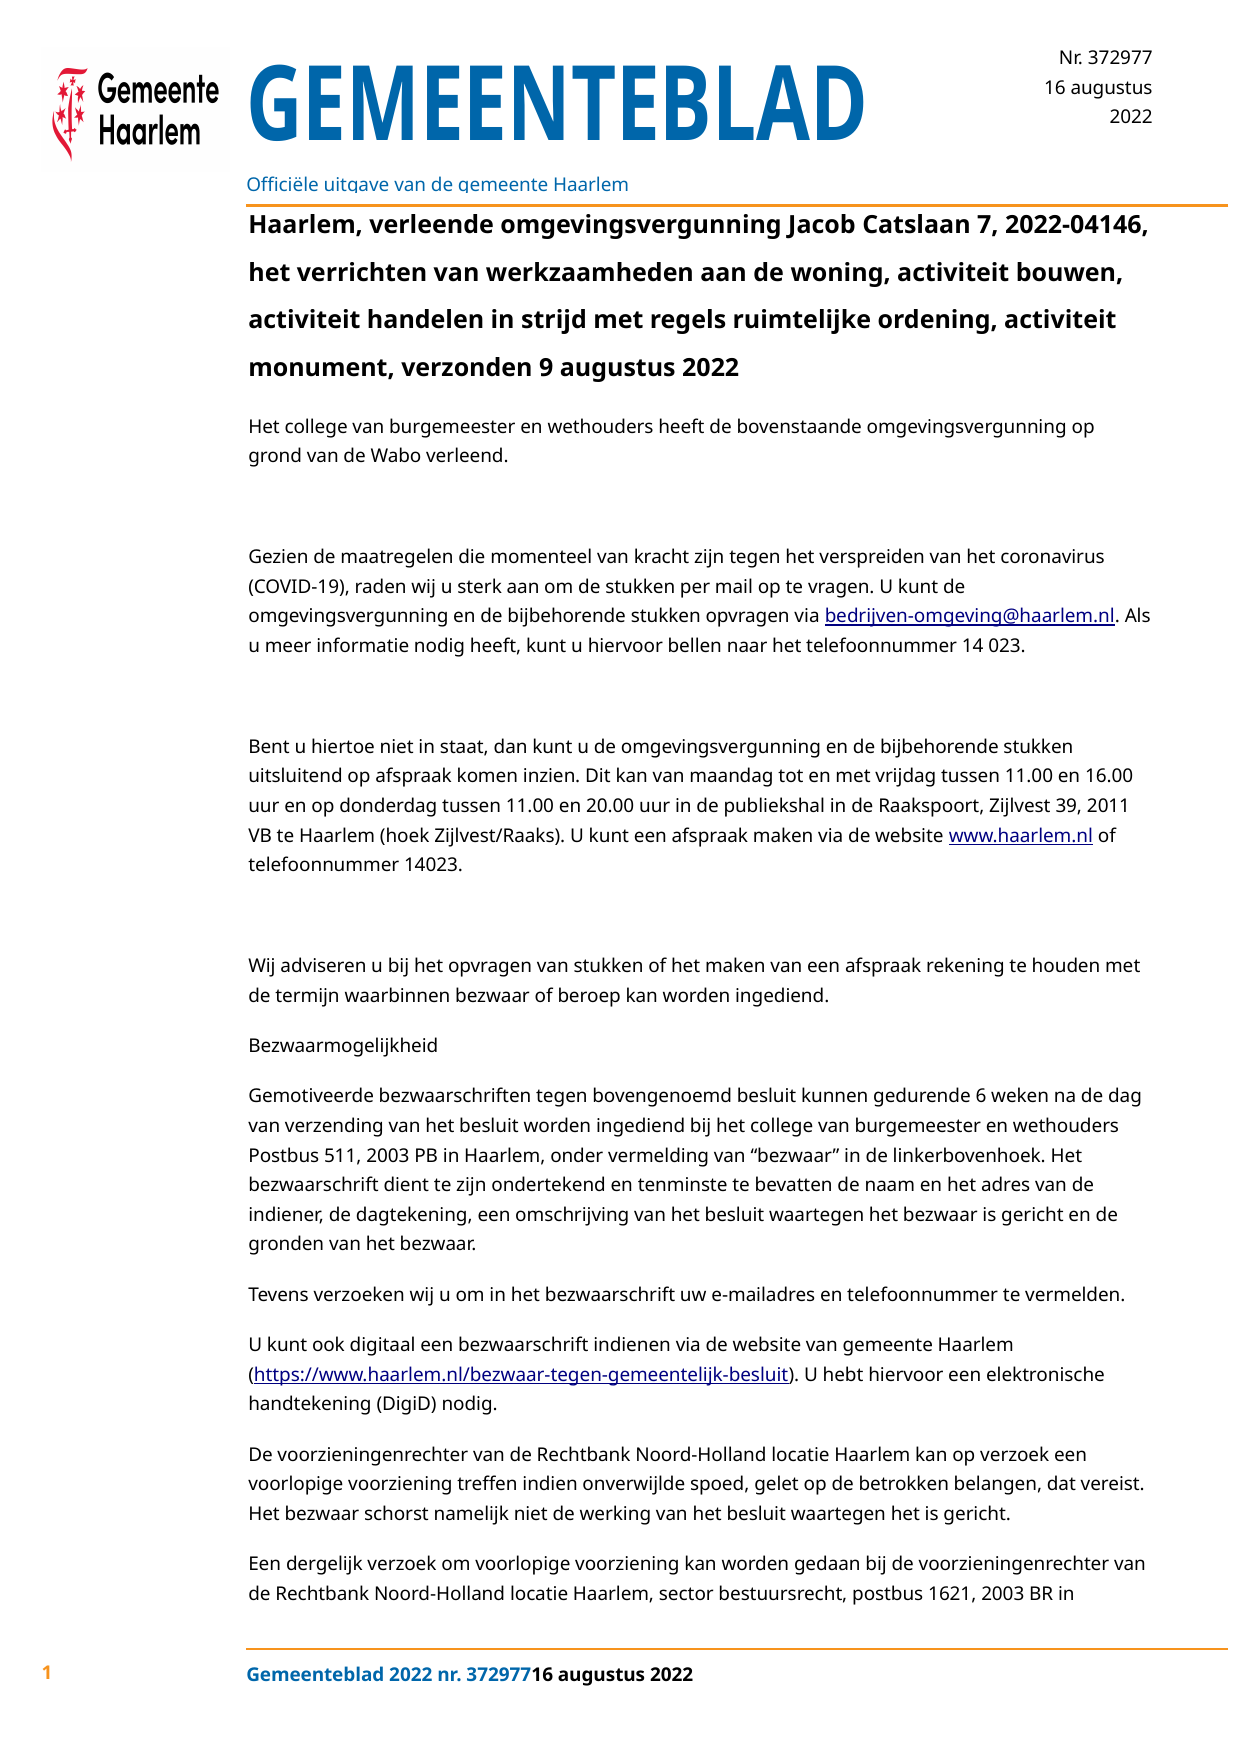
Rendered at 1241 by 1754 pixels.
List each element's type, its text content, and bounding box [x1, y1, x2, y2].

text Wij adviseren u bij het opvragen van stukken of het maken van een afspraak rekening te houden met de termijn waarbinnen bezwaar of beroep kan worden ingediend. [248, 952, 1152, 1008]
text Tevens verzoeken wij u om in het bezwaarschrift uw e-mailadres en telefoonnummer te vermelden. [248, 1281, 1152, 1307]
text U kunt ook digitaal een bezwaarschrift indienen via de website van gemeente Haarlem (https://www.haarlem.nl/bezwaar-tegen-gemeentelijk-besluit). U hebt hiervoor een elektronische handtekening (DigiD) nodig. [248, 1331, 1152, 1416]
text De voorzieningenrechter van de Rechtbank Noord-Holland locatie Haarlem kan op verzoek een voorlopige voorziening treffen indien onverwijlde spoed, gelet op de betrokken belangen, dat vereist. Het bezwaar schorst namelijk niet de werking van het besluit waartegen het is gericht. [248, 1441, 1152, 1526]
text Een dergelijk verzoek om voorlopige voorziening kan worden gedaan bij de voorzieningenrechter van de Rechtbank Noord-Holland locatie Haarlem, sector bestuursrecht, postbus 1621, 2003 BR in [248, 1551, 1152, 1606]
text Bezwaarmogelijkheid [248, 1032, 1152, 1058]
picture [41, 47, 231, 172]
text Gemotiveerde bezwaarschriften tegen bovengenoemd besluit kunnen gedurende 6 weken na de dag van verzending van het besluit worden ingediend bij het college van burgemeester en wethouders Postbus 511, 2003 PB in Haarlem, onder vermelding van “bezwaar” in de linkerbovenhoek. Het bezwaarschrift dient te zijn ondertekend en tenminste te bevatten de naam en het adres van de indiener, de dagtekening, een omschrijving van het besluit waartegen het bezwaar is gericht en de gronden van het bezwaar. [248, 1083, 1152, 1256]
text Het college van burgemeester en wethouders heeft de bovenstaande omgevingsvergunning op grond van de Wabo verleend. [248, 413, 1152, 468]
text Bent u hiertoe niet in staat, dan kunt u de omgevingsvergunning en de bijbehorende stukken uitsluitend op afspraak komen inzien. Dit kan van maandag tot en met vrijdag tussen 11.00 en 16.00 uur en op donderdag tussen 11.00 en 20.00 uur in de publiekshal in de Raakspoort, Zijlvest 39, 2011 VB te Haarlem (hoek Zijlvest/Raaks). U kunt een afspraak maken via de website www.haarlem.nl of telefoonnummer 14023. [248, 733, 1152, 877]
text Gezien de maatregelen die momenteel van kracht zijn tegen het verspreiden van het coronavirus (COVID-19), raden wij u sterk aan om de stukken per mail op te vragen. U kunt de omgevingsvergunning en de bijbehorende stukken opvragen via bedrijven-omgeving@haarlem.nl. Als u meer informatie nodig heeft, kunt u hiervoor bellen naar het telefoonnummer 14 023. [248, 543, 1152, 658]
text Haarlem, verleende omgevingsvergunning Jacob Catslaan 7, 2022-04146, het verrichten van werkzaamheden aan de woning, activiteit bouwen, activiteit handelen in strijd met regels ruimtelijke ordening, activiteit monument, verzonden 9 augustus 2022 [248, 207, 1152, 384]
